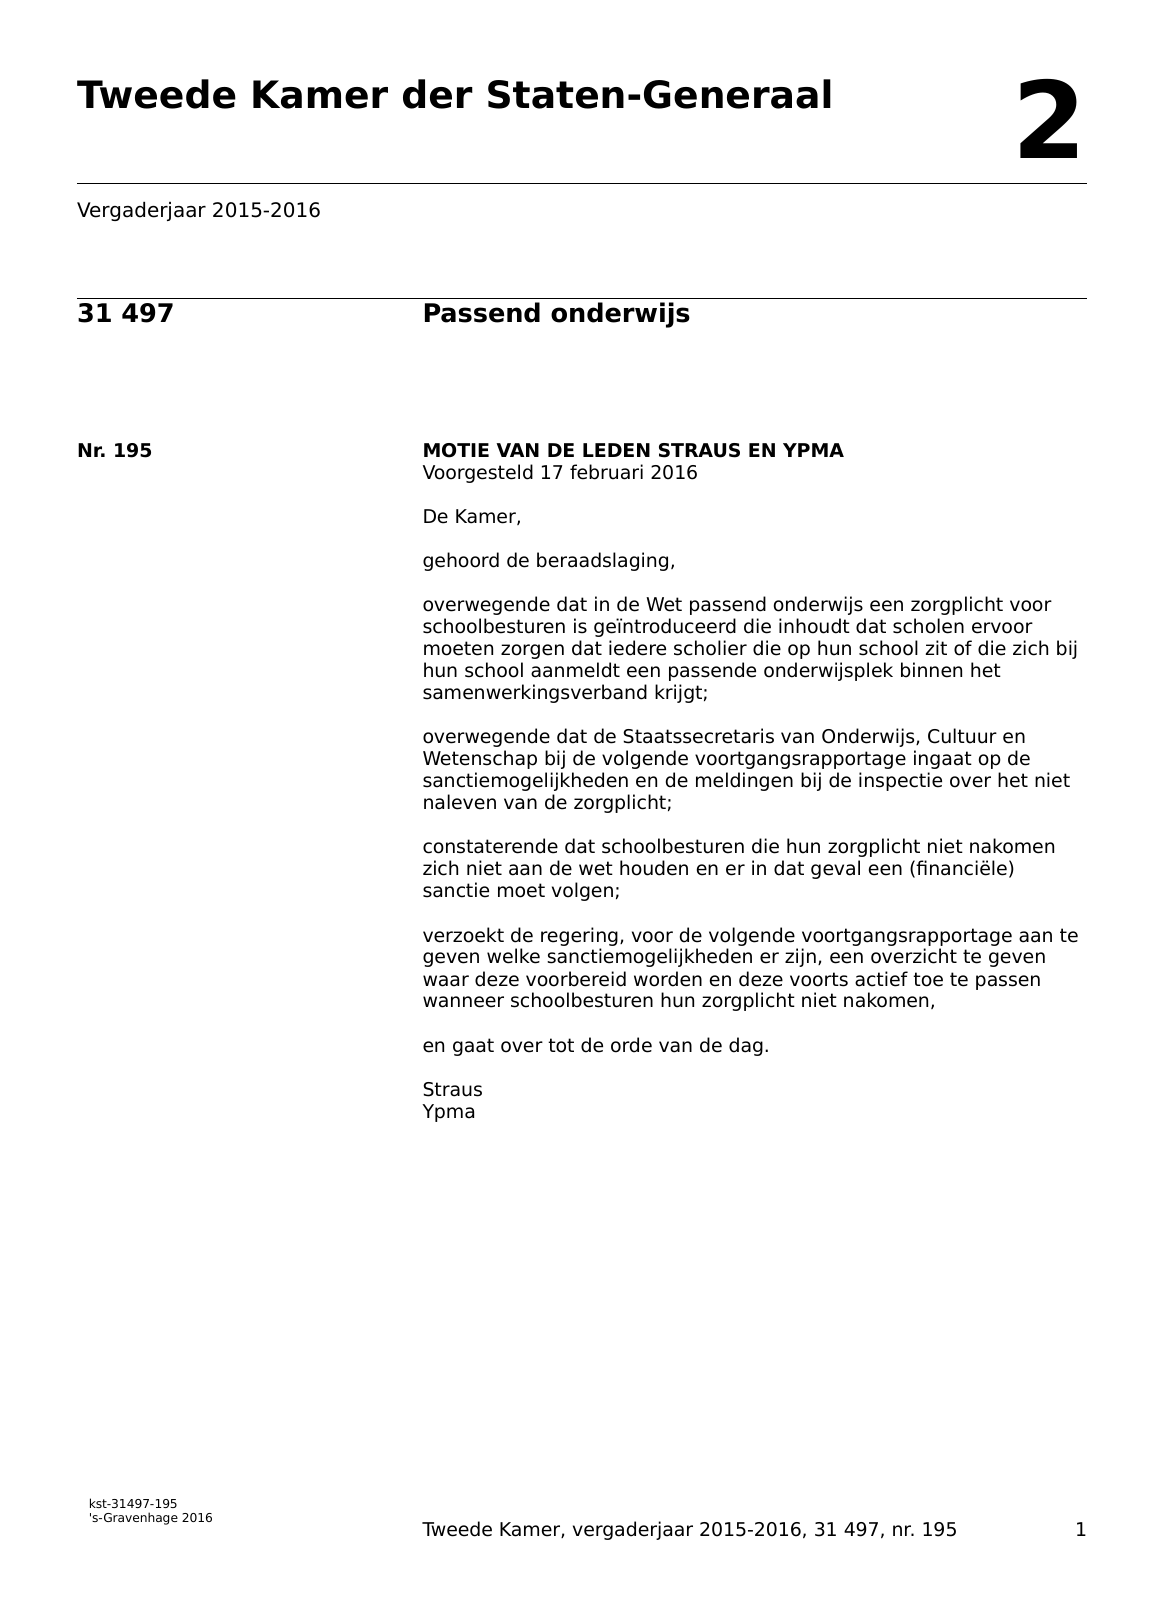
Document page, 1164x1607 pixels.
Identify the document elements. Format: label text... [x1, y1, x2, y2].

text De Kamer, [422, 506, 1087, 528]
text Straus [422, 1079, 1087, 1101]
text overwegende dat in de Wet passend onderwijs een zorgplicht voor schoolbesturen is geïntroduceerd die inhoudt dat scholen ervoor moeten zorgen dat iedere scholier die op hun school zit of die zich bij hun school aanmeldt een passende onderwijsplek binnen het samenwerkingsverband krijgt; [422, 594, 1087, 704]
text constaterende dat schoolbesturen die hun zorgplicht niet nakomen zich niet aan de wet houden en er in dat geval een (financiële) sanctie moet volgen; [422, 836, 1087, 902]
text 's-Gravenhage 2016 [88, 1511, 323, 1525]
text Ypma [422, 1101, 1087, 1123]
table_header 2 [886, 59, 1087, 183]
table_cell Vergaderjaar 2015-2016 [77, 184, 1087, 298]
text overwegende dat de Staatssecretaris van Onderwijs, Cultuur en Wetenschap bij de volgende voortgangsrapportage ingaat op de sanctiemogelijkheden en de meldingen bij de inspectie over het niet naleven van de zorgplicht; [422, 726, 1087, 814]
text gehoord de beraadslaging, [422, 550, 1087, 572]
table_header Tweede Kamer der Staten-Generaal [77, 59, 886, 183]
subtitle Nr. 195 MOTIE VAN DE LEDEN STRAUS EN YPMA [77, 440, 1087, 462]
text kst-31497-195 [88, 1497, 323, 1511]
text verzoekt de regering, voor de volgende voortgangsrapportage aan te geven welke sanctiemogelijkheden er zijn, een overzicht te geven waar deze voorbereid worden en deze voorts actief toe te passen wanneer schoolbesturen hun zorgplicht niet nakomen, [422, 924, 1087, 1012]
text Voorgesteld 17 februari 2016 [422, 462, 1087, 484]
text en gaat over tot de orde van de dag. [422, 1034, 1087, 1057]
subtitle 31 497 Passend onderwijs [77, 299, 1087, 329]
